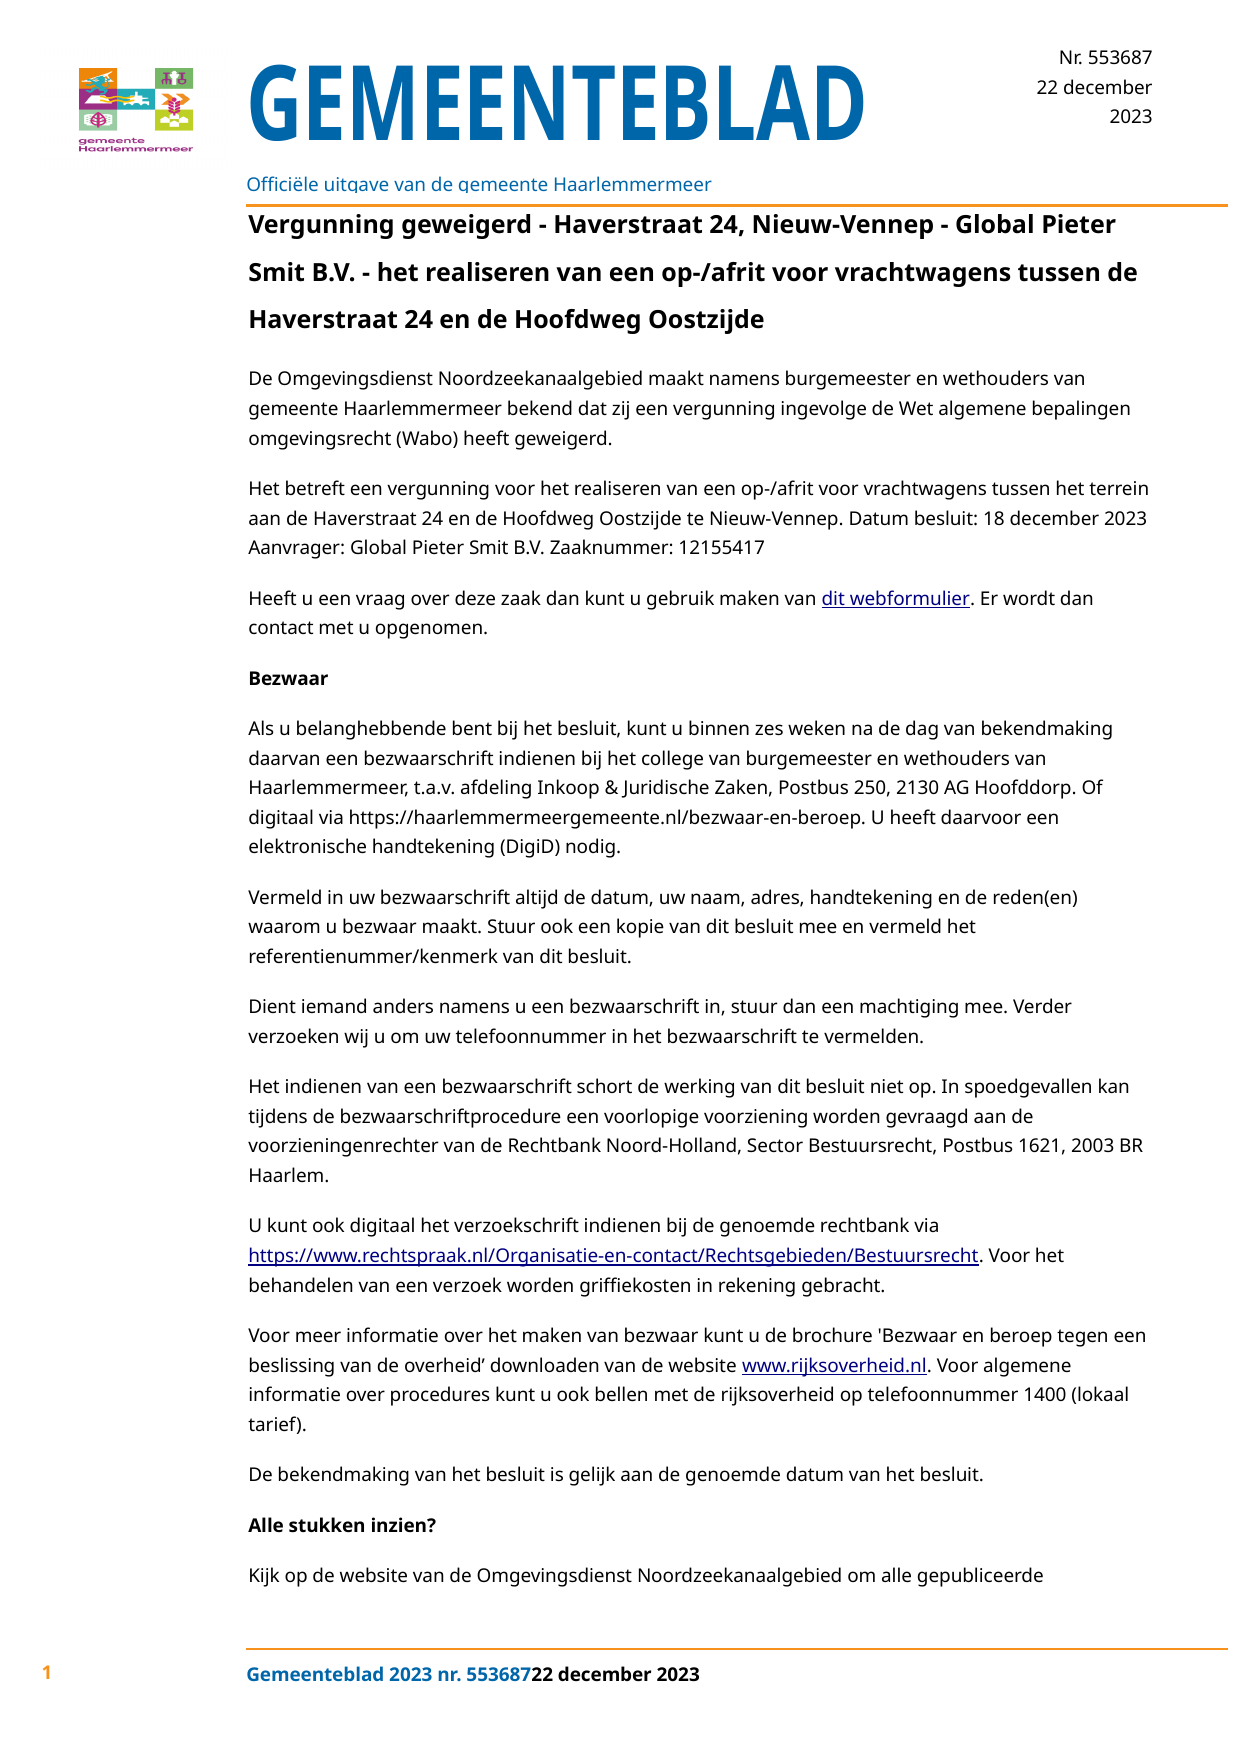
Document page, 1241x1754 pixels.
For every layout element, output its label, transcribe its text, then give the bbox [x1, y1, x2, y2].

text Als u belanghebbende bent bij het besluit, kunt u binnen zes weken na de dag van bekendmaking daarvan een bezwaarschrift indienen bij het college van burgemeester en wethouders van Haarlemmermeer, t.a.v. afdeling Inkoop & Juridische Zaken, Postbus 250, 2130 AG Hoofddorp. Of digitaal via https://haarlemmermeergemeente.nl/bezwaar-en-beroep. U heeft daarvoor een elektronische handtekening (DigiD) nodig. [248, 715, 1152, 859]
text Vergunning geweigerd - Haverstraat 24, Nieuw-Vennep - Global Pieter Smit B.V. - het realiseren van een op-/afrit voor vrachtwagens tussen de Haverstraat 24 en de Hoofdweg Oostzijde [248, 207, 1152, 336]
picture [41, 47, 231, 172]
text Bezwaar [248, 665, 1152, 690]
text Voor meer informatie over het maken van bezwaar kunt u de brochure 'Bezwaar en beroep tegen een beslissing van de overheid’ downloaden van de website www.rijksoverheid.nl. Voor algemene informatie over procedures kunt u ook bellen met de rijksoverheid op telefoonnummer 1400 (lokaal tarief). [248, 1322, 1152, 1437]
text De Omgevingsdienst Noordzeekanaalgebied maakt namens burgemeester en wethouders van gemeente Haarlemmermeer bekend dat zij een vergunning ingevolge de Wet algemene bepalingen omgevingsrecht (Wabo) heeft geweigerd. [248, 366, 1152, 450]
text Het betreft een vergunning voor het realiseren van een op-/afrit voor vrachtwagens tussen het terrein aan de Haverstraat 24 en de Hoofdweg Oostzijde te Nieuw-Vennep. Datum besluit: 18 december 2023 Aanvrager: Global Pieter Smit B.V. Zaaknummer: 12155417 [248, 475, 1152, 560]
text Dient iemand anders namens u een bezwaarschrift in, stuur dan een machtiging mee. Verder verzoeken wij u om uw telefoonnummer in het bezwaarschrift te vermelden. [248, 993, 1152, 1049]
text Kijk op de website van de Omgevingsdienst Noordzeekanaalgebied om alle gepubliceerde [248, 1562, 1152, 1588]
text De bekendmaking van het besluit is gelijk aan de genoemde datum van het besluit. [248, 1461, 1152, 1487]
text Het indienen van een bezwaarschrift schort de werking van dit besluit niet op. In spoedgevallen kan tijdens de bezwaarschriftprocedure een voorlopige voorziening worden gevraagd aan de voorzieningenrechter van de Rechtbank Noord-Holland, Sector Bestuursrecht, Postbus 1621, 2003 BR Haarlem. [248, 1073, 1152, 1188]
text U kunt ook digitaal het verzoekschrift indienen bij de genoemde rechtbank via https://www.rechtspraak.nl/Organisatie-en-contact/Rechtsgebieden/Bestuursrecht. Voor het behandelen van een verzoek worden griffiekosten in rekening gebracht. [248, 1213, 1152, 1297]
text Alle stukken inzien? [248, 1512, 1152, 1537]
text Heeft u een vraag over deze zaak dan kunt u gebruik maken van dit webformulier. Er wordt dan contact met u opgenomen. [248, 585, 1152, 640]
text Vermeld in uw bezwaarschrift altijd de datum, uw naam, adres, handtekening en de reden(en) waarom u bezwaar maakt. Stuur ook een kopie van dit besluit mee en vermeld het referentienummer/kenmerk van dit besluit. [248, 884, 1152, 969]
